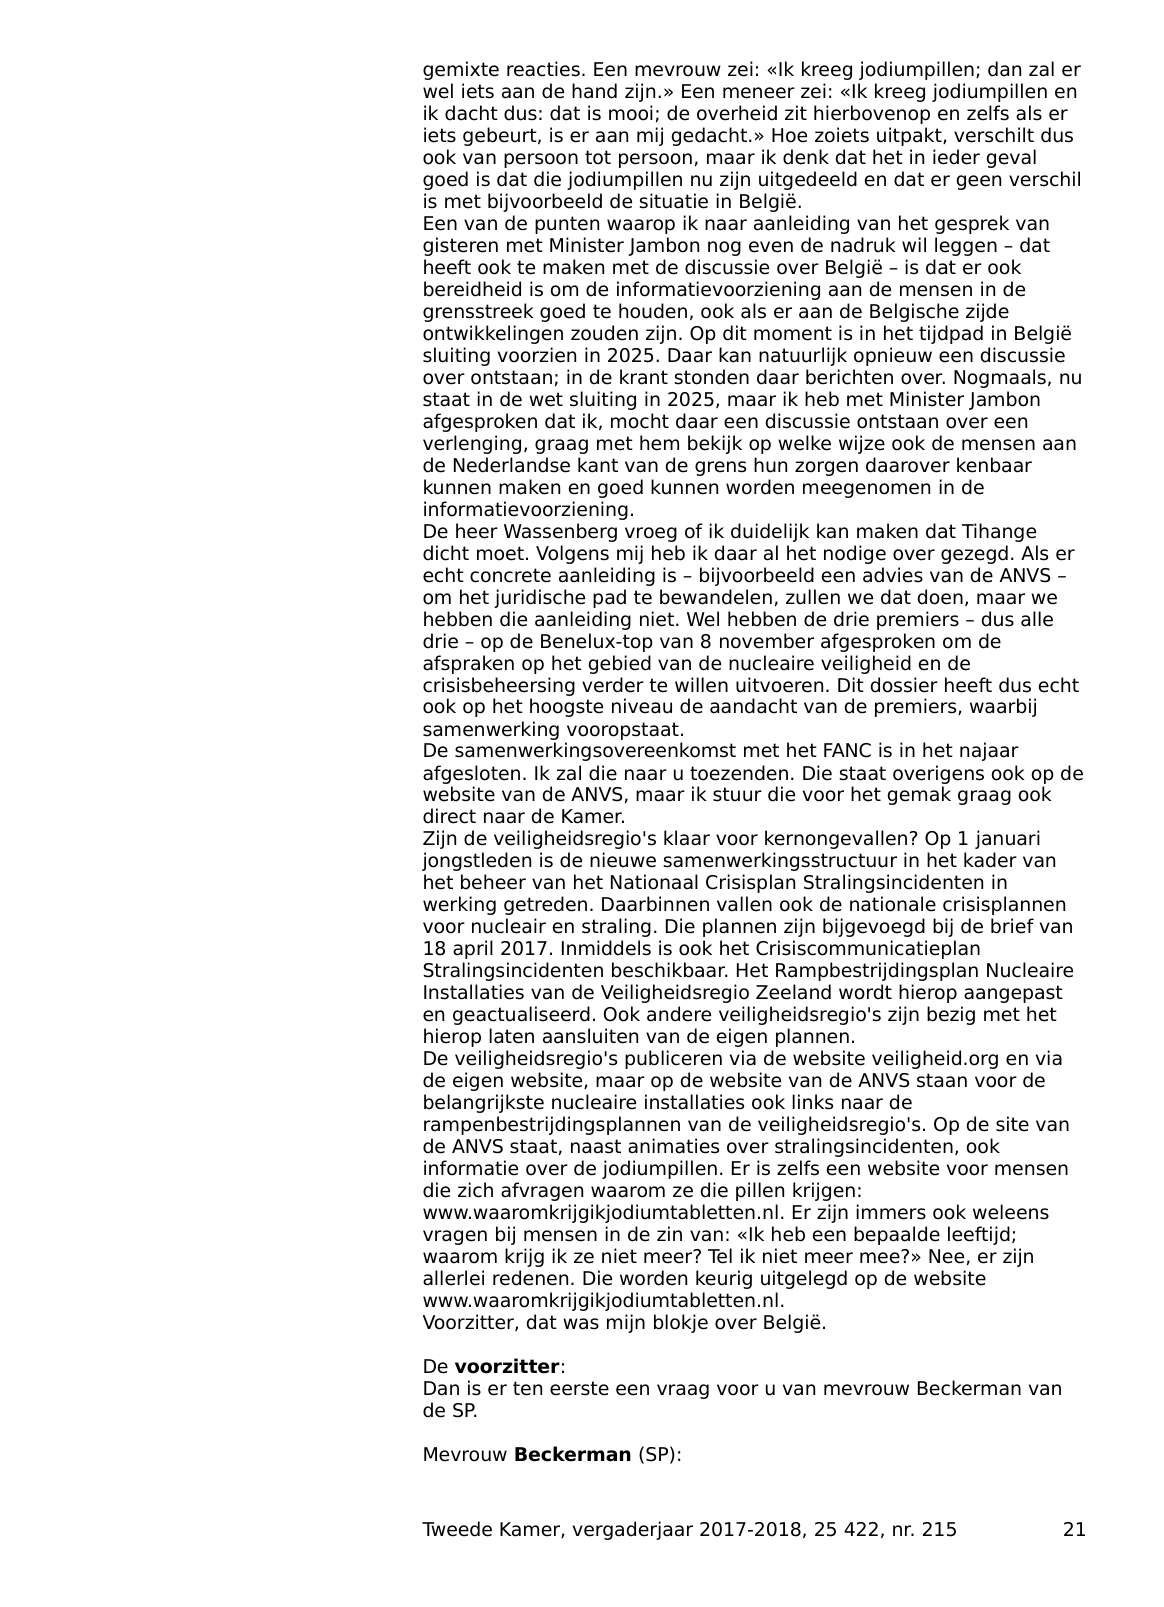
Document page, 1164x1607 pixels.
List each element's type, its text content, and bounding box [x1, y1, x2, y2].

text De voorzitter: [422, 1356, 1087, 1378]
text De veiligheidsregio's publiceren via de website veiligheid.org en via de eigen website, maar op de website van de ANVS staan voor de belangrijkste nucleaire installaties ook links naar de rampenbestrijdingsplannen van de veiligheidsregio's. Op de site van de ANVS staat, naast animaties over stralingsincidenten, ook informatie over de jodiumpillen. Er is zelfs een website voor mensen die zich afvragen waarom ze die pillen krijgen: www.waaromkrijgikjodiumtabletten.nl. Er zijn immers ook weleens vragen bij mensen in de zin van: «Ik heb een bepaalde leeftijd; waarom krijg ik ze niet meer? Tel ik niet meer mee?» Nee, er zijn allerlei redenen. Die worden keurig uitgelegd op de website www.waaromkrijgikjodiumtabletten.nl. [422, 1048, 1087, 1312]
text De samenwerkingsovereenkomst met het FANC is in het najaar afgesloten. Ik zal die naar u toezenden. Die staat overigens ook op de website van de ANVS, maar ik stuur die voor het gemak graag ook direct naar de Kamer. [422, 740, 1087, 828]
text gemixte reacties. Een mevrouw zei: «Ik kreeg jodiumpillen; dan zal er wel iets aan de hand zijn.» Een meneer zei: «Ik kreeg jodiumpillen en ik dacht dus: dat is mooi; de overheid zit hierbovenop en zelfs als er iets gebeurt, is er aan mij gedacht.» Hoe zoiets uitpakt, verschilt dus ook van persoon tot persoon, maar ik denk dat het in ieder geval goed is dat die jodiumpillen nu zijn uitgedeeld en dat er geen verschil is met bijvoorbeeld de situatie in België. [422, 59, 1087, 213]
text Voorzitter, dat was mijn blokje over België. [422, 1312, 1087, 1334]
text Mevrouw Beckerman (SP): [422, 1444, 1087, 1466]
text Dan is er ten eerste een vraag voor u van mevrouw Beckerman van de SP. [422, 1378, 1087, 1422]
text De heer Wassenberg vroeg of ik duidelijk kan maken dat Tihange dicht moet. Volgens mij heb ik daar al het nodige over gezegd. Als er echt concrete aanleiding is – bijvoorbeeld een advies van de ANVS – om het juridische pad te bewandelen, zullen we dat doen, maar we hebben die aanleiding niet. Wel hebben de drie premiers – dus alle drie – op de Benelux-top van 8 november afgesproken om de afspraken op het gebied van de nucleaire veiligheid en de crisisbeheersing verder te willen uitvoeren. Dit dossier heeft dus echt ook op het hoogste niveau de aandacht van de premiers, waarbij samenwerking vooropstaat. [422, 521, 1087, 740]
text Een van de punten waarop ik naar aanleiding van het gesprek van gisteren met Minister Jambon nog even de nadruk wil leggen – dat heeft ook te maken met de discussie over België – is dat er ook bereidheid is om de informatievoorziening aan de mensen in de grensstreek goed te houden, ook als er aan de Belgische zijde ontwikkelingen zouden zijn. Op dit moment is in het tijdpad in België sluiting voorzien in 2025. Daar kan natuurlijk opnieuw een discussie over ontstaan; in de krant stonden daar berichten over. Nogmaals, nu staat in de wet sluiting in 2025, maar ik heb met Minister Jambon afgesproken dat ik, mocht daar een discussie ontstaan over een verlenging, graag met hem bekijk op welke wijze ook de mensen aan de Nederlandse kant van de grens hun zorgen daarover kenbaar kunnen maken en goed kunnen worden meegenomen in de informatievoorziening. [422, 213, 1087, 521]
text Zijn de veiligheidsregio's klaar voor kernongevallen? Op 1 januari jongstleden is de nieuwe samenwerkingsstructuur in het kader van het beheer van het Nationaal Crisisplan Stralingsincidenten in werking getreden. Daarbinnen vallen ook de nationale crisisplannen voor nucleair en straling. Die plannen zijn bijgevoegd bij de brief van 18 april 2017. Inmiddels is ook het Crisiscommunicatieplan Stralingsincidenten beschikbaar. Het Rampbestrijdingsplan Nucleaire Installaties van de Veiligheidsregio Zeeland wordt hierop aangepast en geactualiseerd. Ook andere veiligheidsregio's zijn bezig met het hierop laten aansluiten van de eigen plannen. [422, 828, 1087, 1048]
